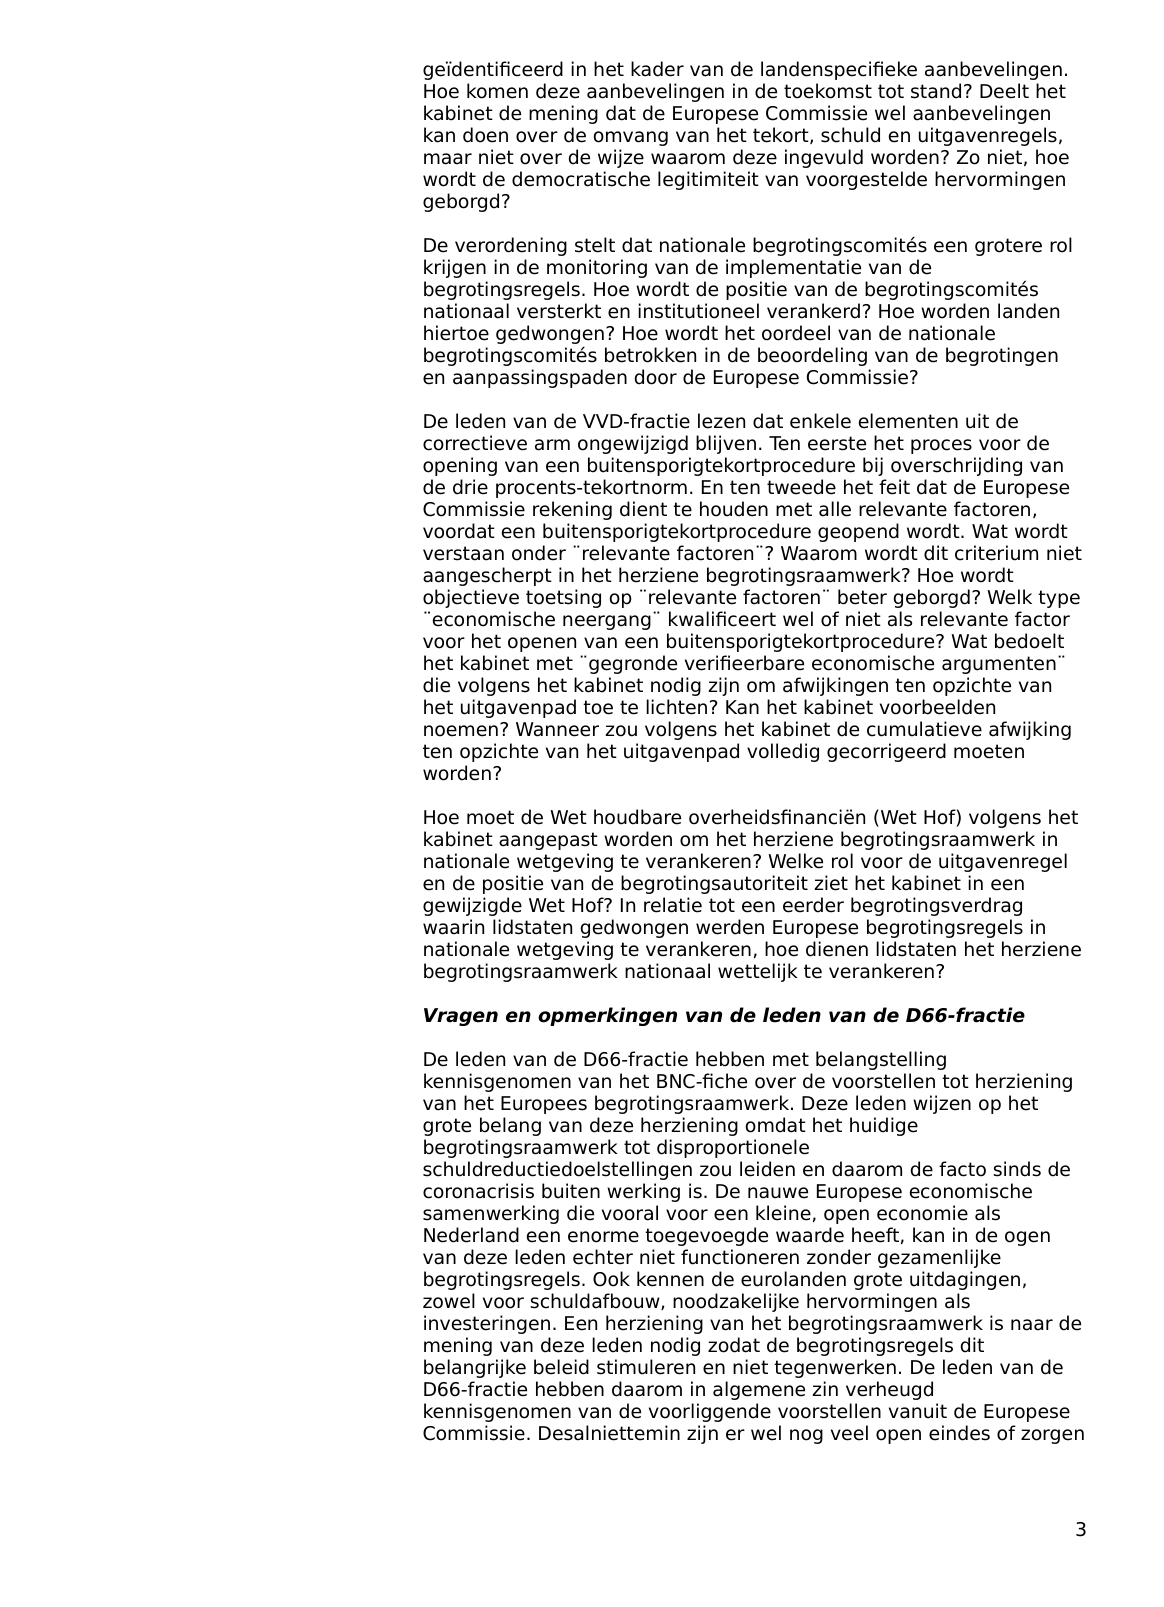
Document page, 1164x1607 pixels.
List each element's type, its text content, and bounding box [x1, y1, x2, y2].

text Hoe moet de Wet houdbare overheidsfinanciën (Wet Hof) volgens het kabinet aangepast worden om het herziene begrotingsraamwerk in nationale wetgeving te verankeren? Welke rol voor de uitgavenregel en de positie van de begrotingsautoriteit ziet het kabinet in een gewijzigde Wet Hof? In relatie tot een eerder begrotingsverdrag waarin lidstaten gedwongen werden Europese begrotingsregels in nationale wetgeving te verankeren, hoe dienen lidstaten het herziene begrotingsraamwerk nationaal wettelijk te verankeren? [422, 807, 1087, 983]
text De verordening stelt dat nationale begrotingscomités een grotere rol krijgen in de monitoring van de implementatie van de begrotingsregels. Hoe wordt de positie van de begrotingscomités nationaal versterkt en institutioneel verankerd? Hoe worden landen hiertoe gedwongen? Hoe wordt het oordeel van de nationale begrotingscomités betrokken in de beoordeling van de begrotingen en aanpassingspaden door de Europese Commissie? [422, 235, 1087, 389]
subtitle Vragen en opmerkingen van de leden van de D66-fractie [422, 1005, 1087, 1027]
text De leden van de VVD-fractie lezen dat enkele elementen uit de correctieve arm ongewijzigd blijven. Ten eerste het proces voor de opening van een buitensporigtekortprocedure bij overschrijding van de drie procents-tekortnorm. En ten tweede het feit dat de Europese Commissie rekening dient te houden met alle relevante factoren, voordat een buitensporigtekortprocedure geopend wordt. Wat wordt verstaan onder ¨relevante factoren¨? Waarom wordt dit criterium niet aangescherpt in het herziene begrotingsraamwerk? Hoe wordt objectieve toetsing op ¨relevante factoren¨ beter geborgd? Welk type ¨economische neergang¨ kwalificeert wel of niet als relevante factor voor het openen van een buitensporigtekortprocedure? Wat bedoelt het kabinet met ¨gegronde verifieerbare economische argumenten¨ die volgens het kabinet nodig zijn om afwijkingen ten opzichte van het uitgavenpad toe te lichten? Kan het kabinet voorbeelden noemen? Wanneer zou volgens het kabinet de cumulatieve afwijking ten opzichte van het uitgavenpad volledig gecorrigeerd moeten worden? [422, 411, 1087, 785]
text De leden van de D66-fractie hebben met belangstelling kennisgenomen van het BNC-fiche over de voorstellen tot herziening van het Europees begrotingsraamwerk. Deze leden wijzen op het grote belang van deze herziening omdat het huidige begrotingsraamwerk tot disproportionele schuldreductiedoelstellingen zou leiden en daarom de facto sinds de coronacrisis buiten werking is. De nauwe Europese economische samenwerking die vooral voor een kleine, open economie als Nederland een enorme toegevoegde waarde heeft, kan in de ogen van deze leden echter niet functioneren zonder gezamenlijke begrotingsregels. Ook kennen de eurolanden grote uitdagingen, zowel voor schuldafbouw, noodzakelijke hervormingen als investeringen. Een herziening van het begrotingsraamwerk is naar de mening van deze leden nodig zodat de begrotingsregels dit belangrijke beleid stimuleren en niet tegenwerken. De leden van de D66-fractie hebben daarom in algemene zin verheugd kennisgenomen van de voorliggende voorstellen vanuit de Europese Commissie. Desalniettemin zijn er wel nog veel open eindes of zorgen [422, 1049, 1087, 1445]
text geïdentificeerd in het kader van de landenspecifieke aanbevelingen. Hoe komen deze aanbevelingen in de toekomst tot stand? Deelt het kabinet de mening dat de Europese Commissie wel aanbevelingen kan doen over de omvang van het tekort, schuld en uitgavenregels, maar niet over de wijze waarom deze ingevuld worden? Zo niet, hoe wordt de democratische legitimiteit van voorgestelde hervormingen geborgd? [422, 59, 1087, 213]
